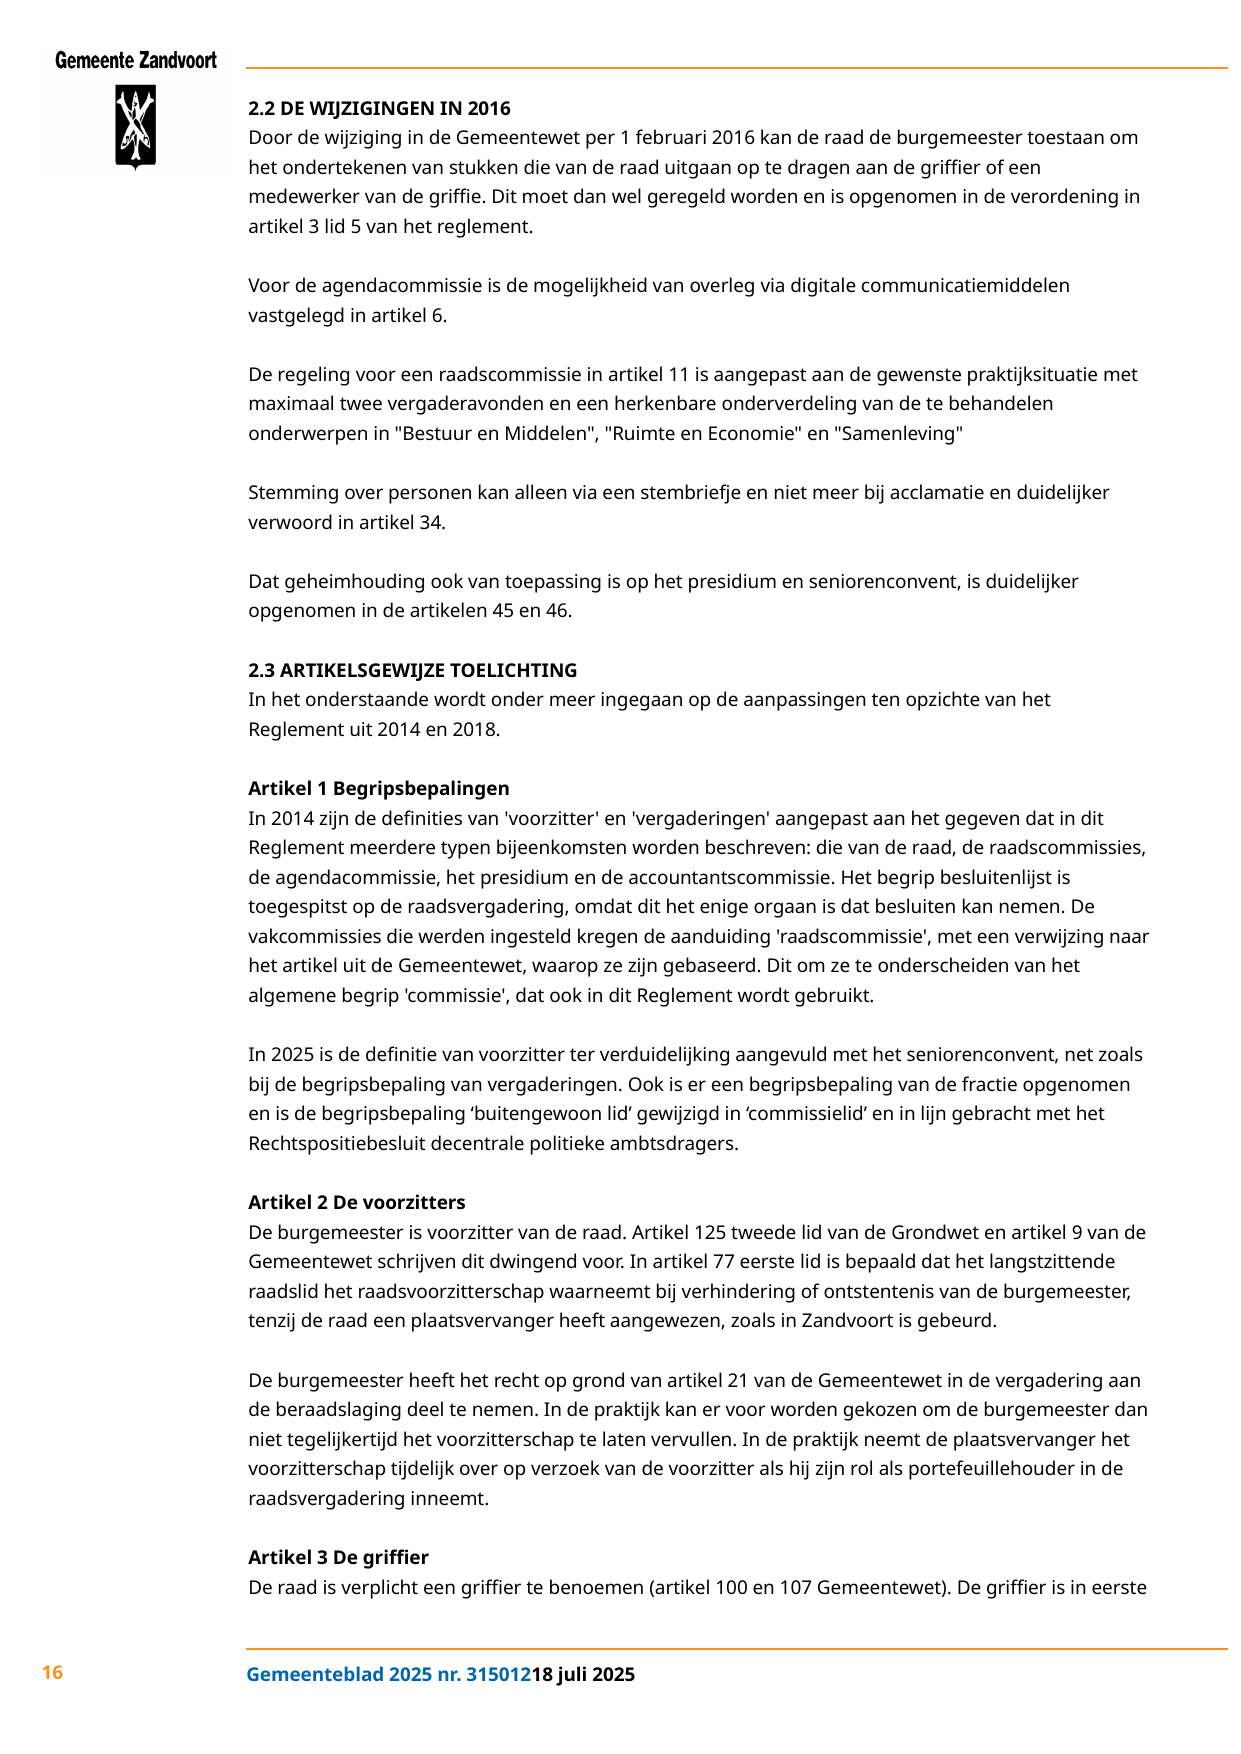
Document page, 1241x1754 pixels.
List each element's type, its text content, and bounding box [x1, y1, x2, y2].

text Artikel 3 De griffier [248, 1544, 1152, 1570]
text Door de wijziging in de Gemeentewet per 1 februari 2016 kan de raad de burgemeester toestaan om het ondertekenen van stukken die van de raad uitgaan op te dragen aan de griffier of een medewerker van de griffie. Dit moet dan wel geregeld worden en is opgenomen in de verordening in artikel 3 lid 5 van het reglement. [248, 124, 1152, 239]
text 2.2 DE WIJZIGINGEN IN 2016 [248, 95, 1152, 121]
text In 2025 is de definitie van voorzitter ter verduidelijking aangevuld met het seniorenconvent, net zoals bij de begripsbepaling van vergaderingen. Ook is er een begripsbepaling van de fractie opgenomen en is de begripsbepaling ‘buitengewoon lid’ gewijzigd in ‘commissielid’ en in lijn gebracht met het Rechtspositiebesluit decentrale politieke ambtsdragers. [248, 1041, 1152, 1156]
text De burgemeester heeft het recht op grond van artikel 21 van de Gemeentewet in de vergadering aan de beraadslaging deel te nemen. In de praktijk kan er voor worden gekozen om de burgemeester dan niet tegelijkertijd het voorzitterschap te laten vervullen. In de praktijk neemt de plaatsvervanger het voorzitterschap tijdelijk over op verzoek van de voorzitter als hij zijn rol als portefeuillehouder in de raadsvergadering inneemt. [248, 1367, 1152, 1511]
text 2.3 ARTIKELSGEWIJZE TOELICHTING [248, 657, 1152, 683]
text De regeling voor een raadscommissie in artikel 11 is aangepast aan de gewenste praktijksituatie met maximaal twee vergaderavonden en een herkenbare onderverdeling van de te behandelen onderwerpen in "Bestuur en Middelen", "Ruimte en Economie" en "Samenleving" [248, 361, 1152, 446]
text De raad is verplicht een griffier te benoemen (artikel 100 en 107 Gemeentewet). De griffier is in eerste [248, 1574, 1152, 1600]
text De burgemeester is voorzitter van de raad. Artikel 125 tweede lid van de Grondwet en artikel 9 van de Gemeentewet schrijven dit dwingend voor. In artikel 77 eerste lid is bepaald dat het langstzittende raadslid het raadsvoorzitterschap waarneemt bij verhindering of ontstentenis van de burgemeester, tenzij de raad een plaatsvervanger heeft aangewezen, zoals in Zandvoort is gebeurd. [248, 1219, 1152, 1333]
text In het onderstaande wordt onder meer ingegaan op de aanpassingen ten opzichte van het Reglement uit 2014 en 2018. [248, 686, 1152, 742]
text Stemming over personen kan alleen via een stembriefje en niet meer bij acclamatie en duidelijker verwoord in artikel 34. [248, 479, 1152, 535]
text Artikel 1 Begripsbepalingen [248, 775, 1152, 801]
text Artikel 2 De voorzitters [248, 1189, 1152, 1215]
picture [41, 47, 231, 172]
text Voor de agendacommissie is de mogelijkheid van overleg via digitale communicatiemiddelen vastgelegd in artikel 6. [248, 272, 1152, 328]
text Dat geheimhouding ook van toepassing is op het presidium en seniorenconvent, is duidelijker opgenomen in de artikelen 45 en 46. [248, 568, 1152, 623]
text In 2014 zijn de definities van 'voorzitter' en 'vergaderingen' aangepast aan het gegeven dat in dit Reglement meerdere typen bijeenkomsten worden beschreven: die van de raad, de raadscommissies, de agendacommissie, het presidium en de accountantscommissie. Het begrip besluitenlijst is toegespitst op de raadsvergadering, omdat dit het enige orgaan is dat besluiten kan nemen. De vakcommissies die werden ingesteld kregen de aanduiding 'raadscommissie', met een verwijzing naar het artikel uit de Gemeentewet, waarop ze zijn gebaseerd. Dit om ze te onderscheiden van het algemene begrip 'commissie', dat ook in dit Reglement wordt gebruikt. [248, 805, 1152, 1008]
